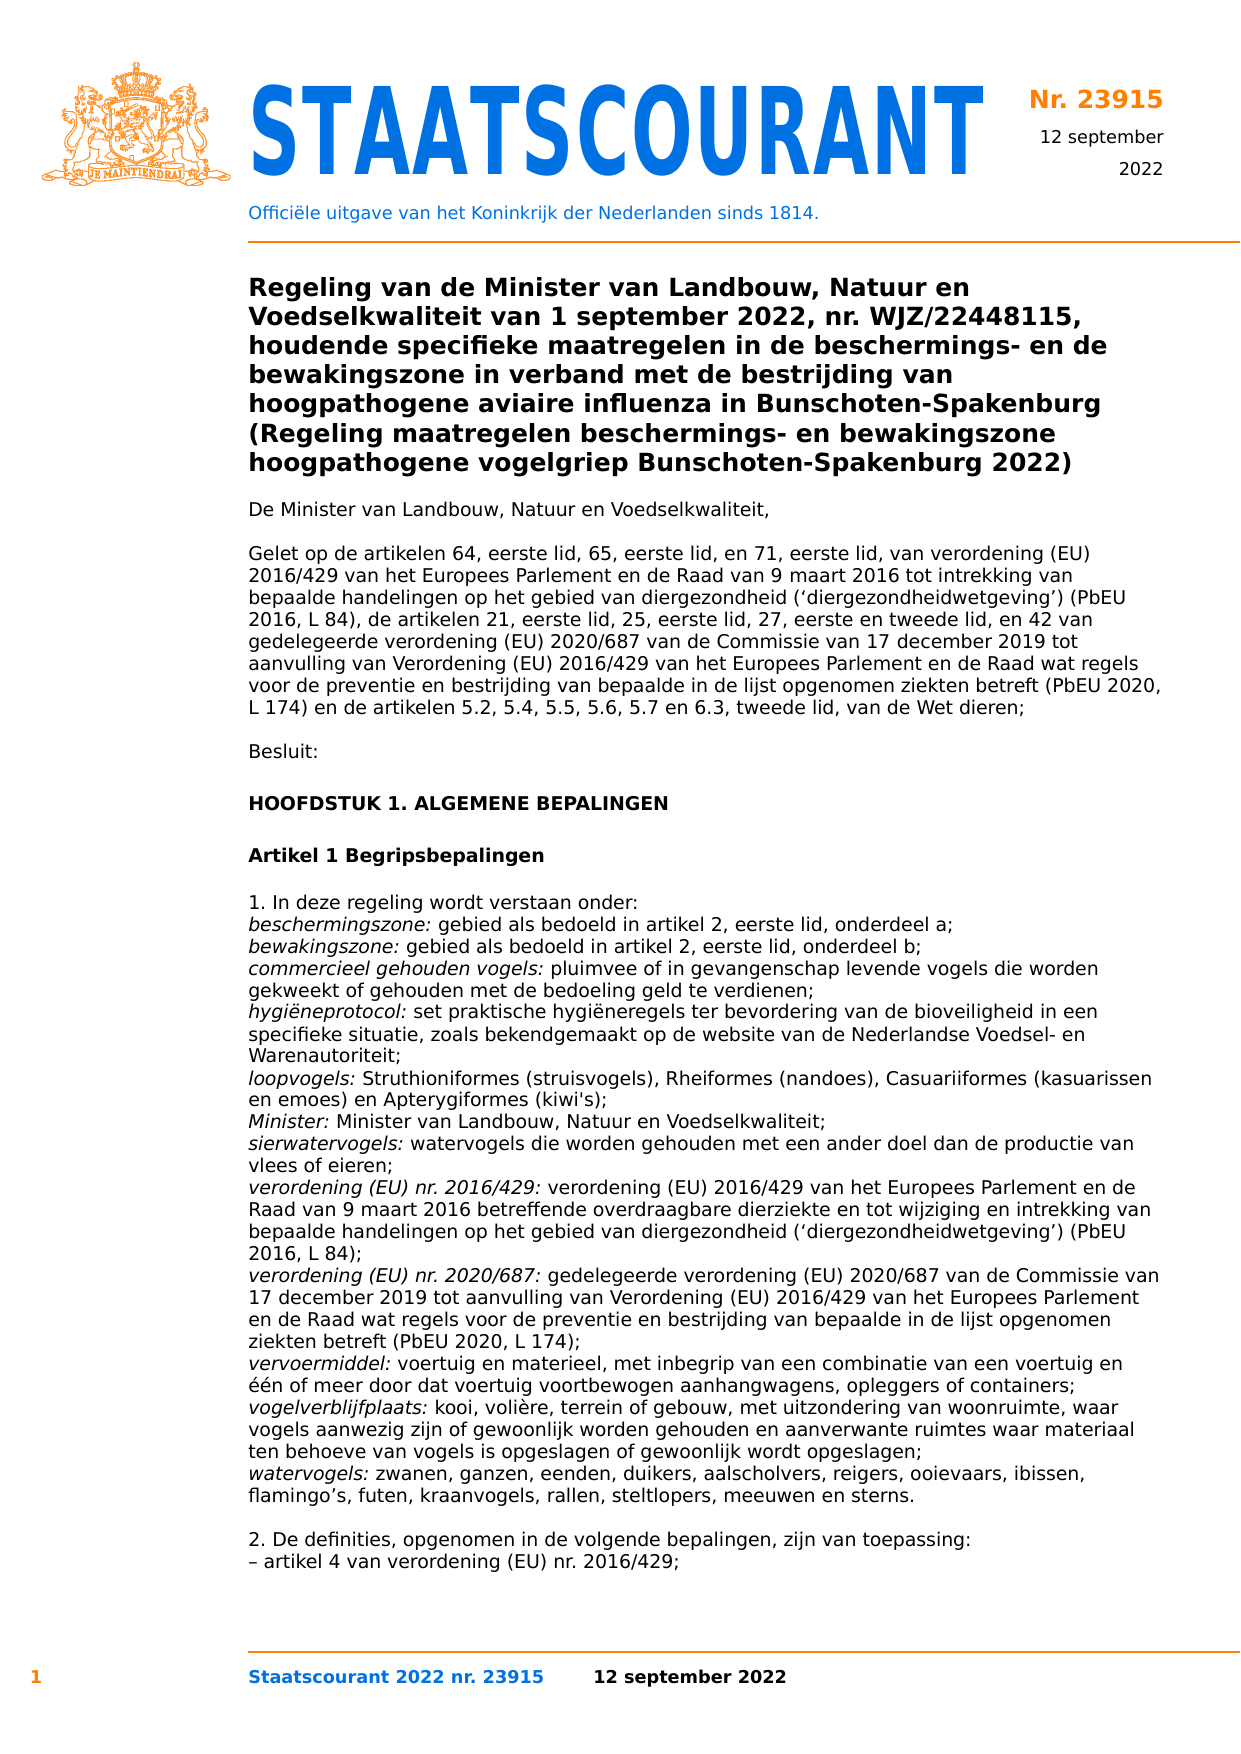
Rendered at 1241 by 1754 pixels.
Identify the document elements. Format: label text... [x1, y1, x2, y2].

text hygiëneprotocol: set praktische hygiëneregels ter bevordering van de bioveiligheid in een specifieke situatie, zoals bekendgemaakt op de website van de Nederlandse Voedsel- en Warenautoriteit; [248, 1001, 1163, 1067]
text verordening (EU) nr. 2016/429: verordening (EU) 2016/429 van het Europees Parlement en de Raad van 9 maart 2016 betreffende overdraagbare dierziekte en tot wijziging en intrekking van bepaalde handelingen op het gebied van diergezondheid (‘diergezondheidwetgeving’) (PbEU 2016, L 84); [248, 1177, 1163, 1265]
text vogelverblijfplaats: kooi, volière, terrein of gebouw, met uitzondering van woonruimte, waar vogels aanwezig zijn of gewoonlijk worden gehouden en aanverwante ruimtes waar materiaal ten behoeve van vogels is opgeslagen of gewoonlijk wordt opgeslagen; [248, 1397, 1163, 1463]
table_cell Officiële uitgave van het Koninkrijk der Nederlanden sinds 1814. [248, 203, 1240, 241]
text commercieel gehouden vogels: pluimvee of in gevangenschap levende vogels die worden gekweekt of gehouden met de bedoeling geld te verdienen; [248, 957, 1163, 1001]
text Minister: Minister van Landbouw, Natuur en Voedselkwaliteit; [248, 1111, 1163, 1133]
subtitle Artikel 1 Begripsbepalingen [248, 844, 1163, 867]
text bewakingszone: gebied als bedoeld in artikel 2, eerste lid, onderdeel b; [248, 936, 1163, 957]
text De Minister van Landbouw, Natuur en Voedselkwaliteit, [248, 499, 1163, 521]
text Gelet op de artikelen 64, eerste lid, 65, eerste lid, en 71, eerste lid, van verordening (EU) 2016/429 van het Europees Parlement en de Raad van 9 maart 2016 tot intrekking van bepaalde handelingen op het gebied van diergezondheid (‘diergezondheidwetgeving’) (PbEU 2016, L 84), de artikelen 21, eerste lid, 25, eerste lid, 27, eerste en tweede lid, en 42 van gedelegeerde verordening (EU) 2020/687 van de Commissie van 17 december 2019 tot aanvulling van Verordening (EU) 2016/429 van het Europees Parlement en de Raad wat regels voor de preventie en bestrijding van bepaalde in de lijst opgenomen ziekten betreft (PbEU 2020, L 174) en de artikelen 5.2, 5.4, 5.5, 5.6, 5.7 en 6.3, tweede lid, van de Wet dieren; [248, 543, 1163, 719]
subtitle HOOFDSTUK 1. ALGEMENE BEPALINGEN [248, 793, 1163, 814]
table_cell 2022 [998, 153, 1240, 203]
table_cell 12 september [998, 121, 1240, 153]
text Besluit: [248, 741, 1163, 763]
table_header STAATSCOURANT [248, 62, 998, 203]
text beschermingszone: gebied als bedoeld in artikel 2, eerste lid, onderdeel a; [248, 913, 1163, 936]
text watervogels: zwanen, ganzen, eenden, duikers, aalscholvers, reigers, ooievaars, ibissen, flamingo’s, futen, kraanvogels, rallen, steltlopers, meeuwen en sterns. [248, 1463, 1163, 1507]
text 1. In deze regeling wordt verstaan onder: [248, 892, 1163, 913]
text vervoermiddel: voertuig en materieel, met inbegrip van een combinatie van een voertuig en één of meer door dat voertuig voortbewogen aanhangwagens, opleggers of containers; [248, 1353, 1163, 1397]
table_header Nr. 23915 [998, 62, 1240, 121]
text – artikel 4 van verordening (EU) nr. 2016/429; [248, 1551, 1163, 1573]
subtitle Regeling van de Minister van Landbouw, Natuur en Voedselkwaliteit van 1 september 2022, nr. WJZ/22448115, houdende specifieke maatregelen in de beschermings- en de bewakingszone in verband met de bestrijding van hoogpathogene aviaire influenza in Bunschoten-Spakenburg (Regeling maatregelen beschermings- en bewakingszone hoogpathogene vogelgriep Bunschoten-Spakenburg 2022) [248, 273, 1163, 477]
text 2. De definities, opgenomen in de volgende bepalingen, zijn van toepassing: [248, 1529, 1163, 1551]
text sierwatervogels: watervogels die worden gehouden met een ander doel dan de productie van vlees of eieren; [248, 1133, 1163, 1177]
text verordening (EU) nr. 2020/687: gedelegeerde verordening (EU) 2020/687 van de Commissie van 17 december 2019 tot aanvulling van Verordening (EU) 2016/429 van het Europees Parlement en de Raad wat regels voor de preventie en bestrijding van bepaalde in de lijst opgenomen ziekten betreft (PbEU 2020, L 174); [248, 1265, 1163, 1353]
text loopvogels: Struthioniformes (struisvogels), Rheiformes (nandoes), Casuariiformes (kasuarissen en emoes) en Apterygiformes (kiwi's); [248, 1067, 1163, 1111]
table_header [25, 62, 248, 241]
picture [41, 62, 231, 186]
